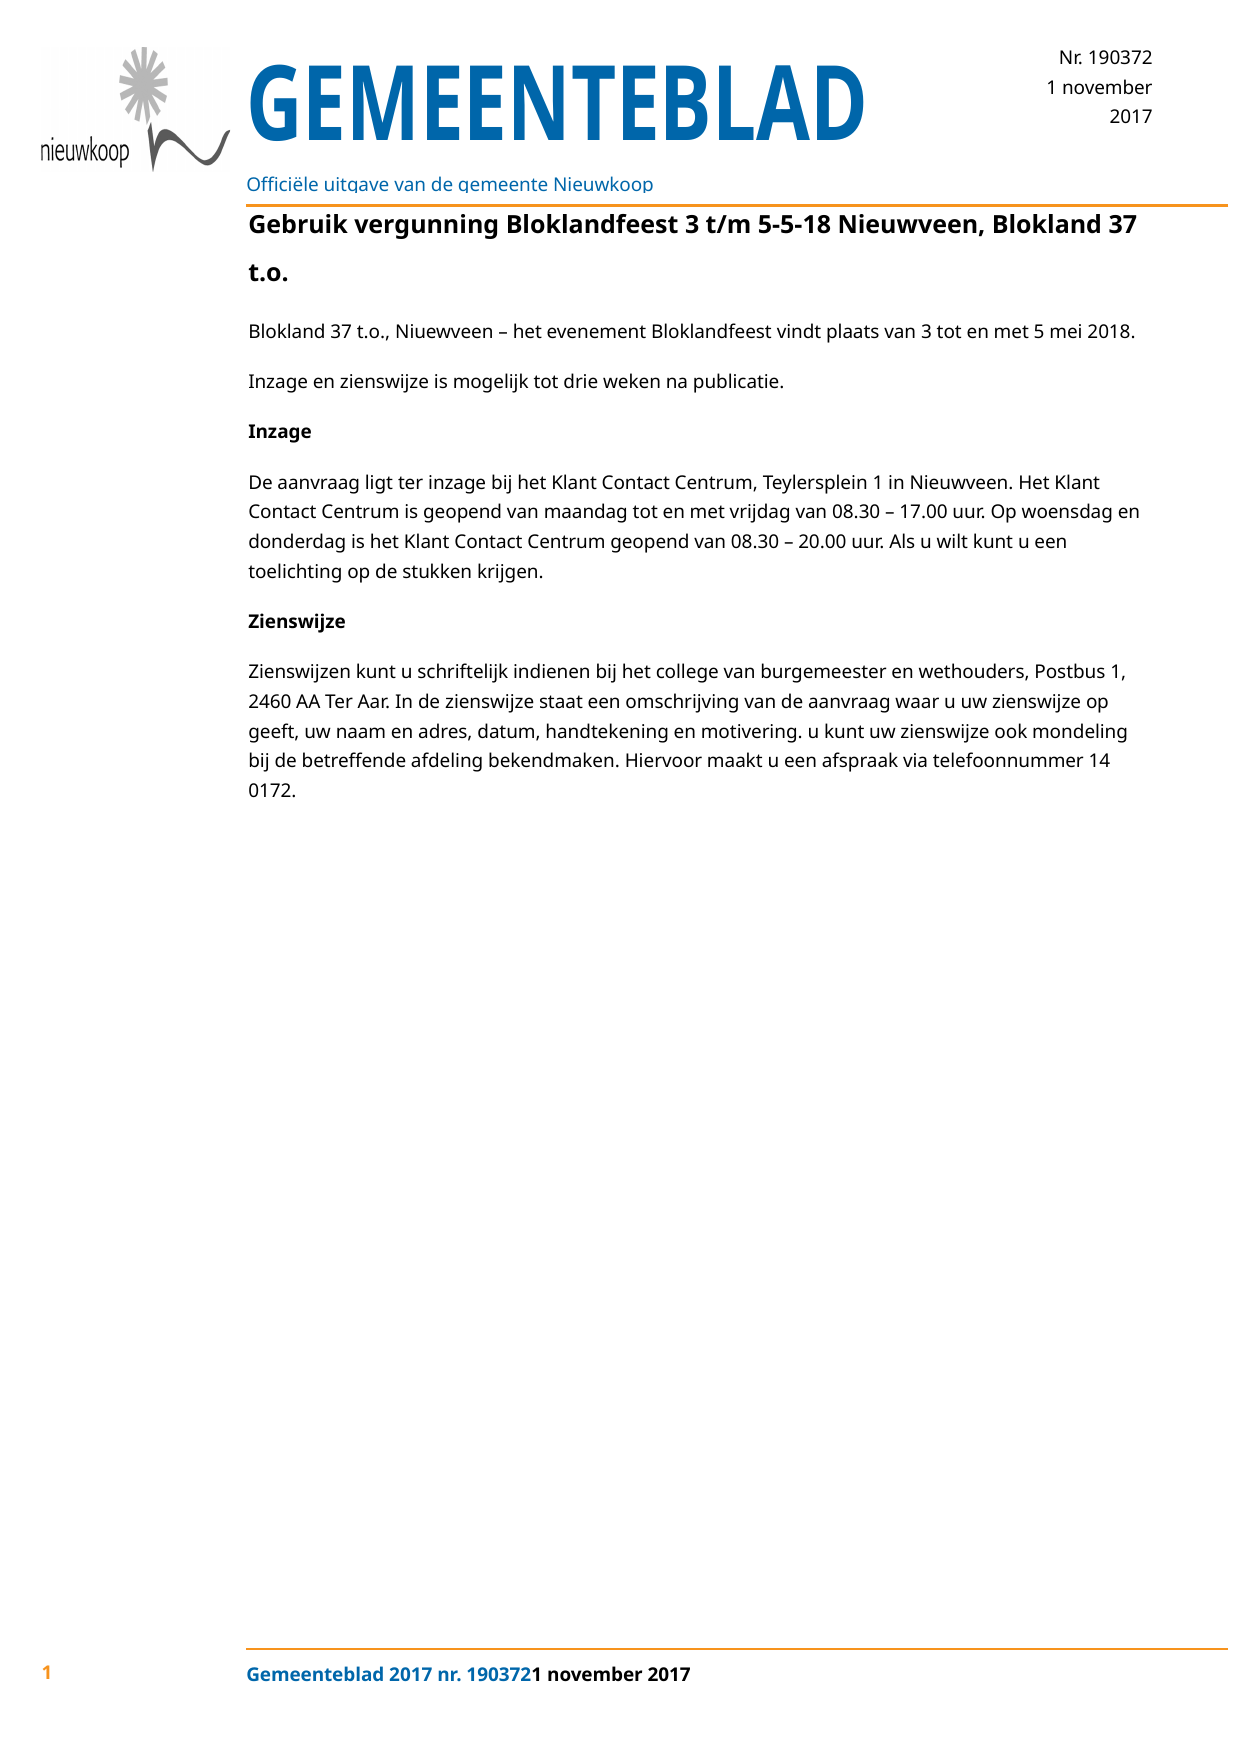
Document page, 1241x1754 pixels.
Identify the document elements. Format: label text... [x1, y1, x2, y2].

text Gebruik vergunning Bloklandfeest 3 t/m 5-5-18 Nieuwveen, Blokland 37 t.o. [248, 207, 1152, 288]
text Zienswijzen kunt u schriftelijk indienen bij het college van burgemeester en wethouders, Postbus 1, 2460 AA Ter Aar. In de zienswijze staat een omschrijving van de aanvraag waar u uw zienswijze op geeft, uw naam en adres, datum, handtekening en motivering. u kunt uw zienswijze ook mondeling bij de betreffende afdeling bekendmaken. Hiervoor maakt u een afspraak via telefoonnummer 14 0172. [248, 659, 1152, 803]
picture [41, 47, 231, 172]
text Blokland 37 t.o., Niuewveen – het evenement Bloklandfeest vindt plaats van 3 tot en met 5 mei 2018. [248, 318, 1152, 344]
text Inzage [248, 419, 1152, 444]
text Inzage en zienswijze is mogelijk tot drie weken na publicatie. [248, 368, 1152, 394]
text Zienswijze [248, 608, 1152, 634]
text De aanvraag ligt ter inzage bij het Klant Contact Centrum, Teylersplein 1 in Nieuwveen. Het Klant Contact Centrum is geopend van maandag tot en met vrijdag van 08.30 – 17.00 uur. Op woensdag en donderdag is het Klant Contact Centrum geopend van 08.30 – 20.00 uur. Als u wilt kunt u een toelichting op de stukken krijgen. [248, 469, 1152, 584]
